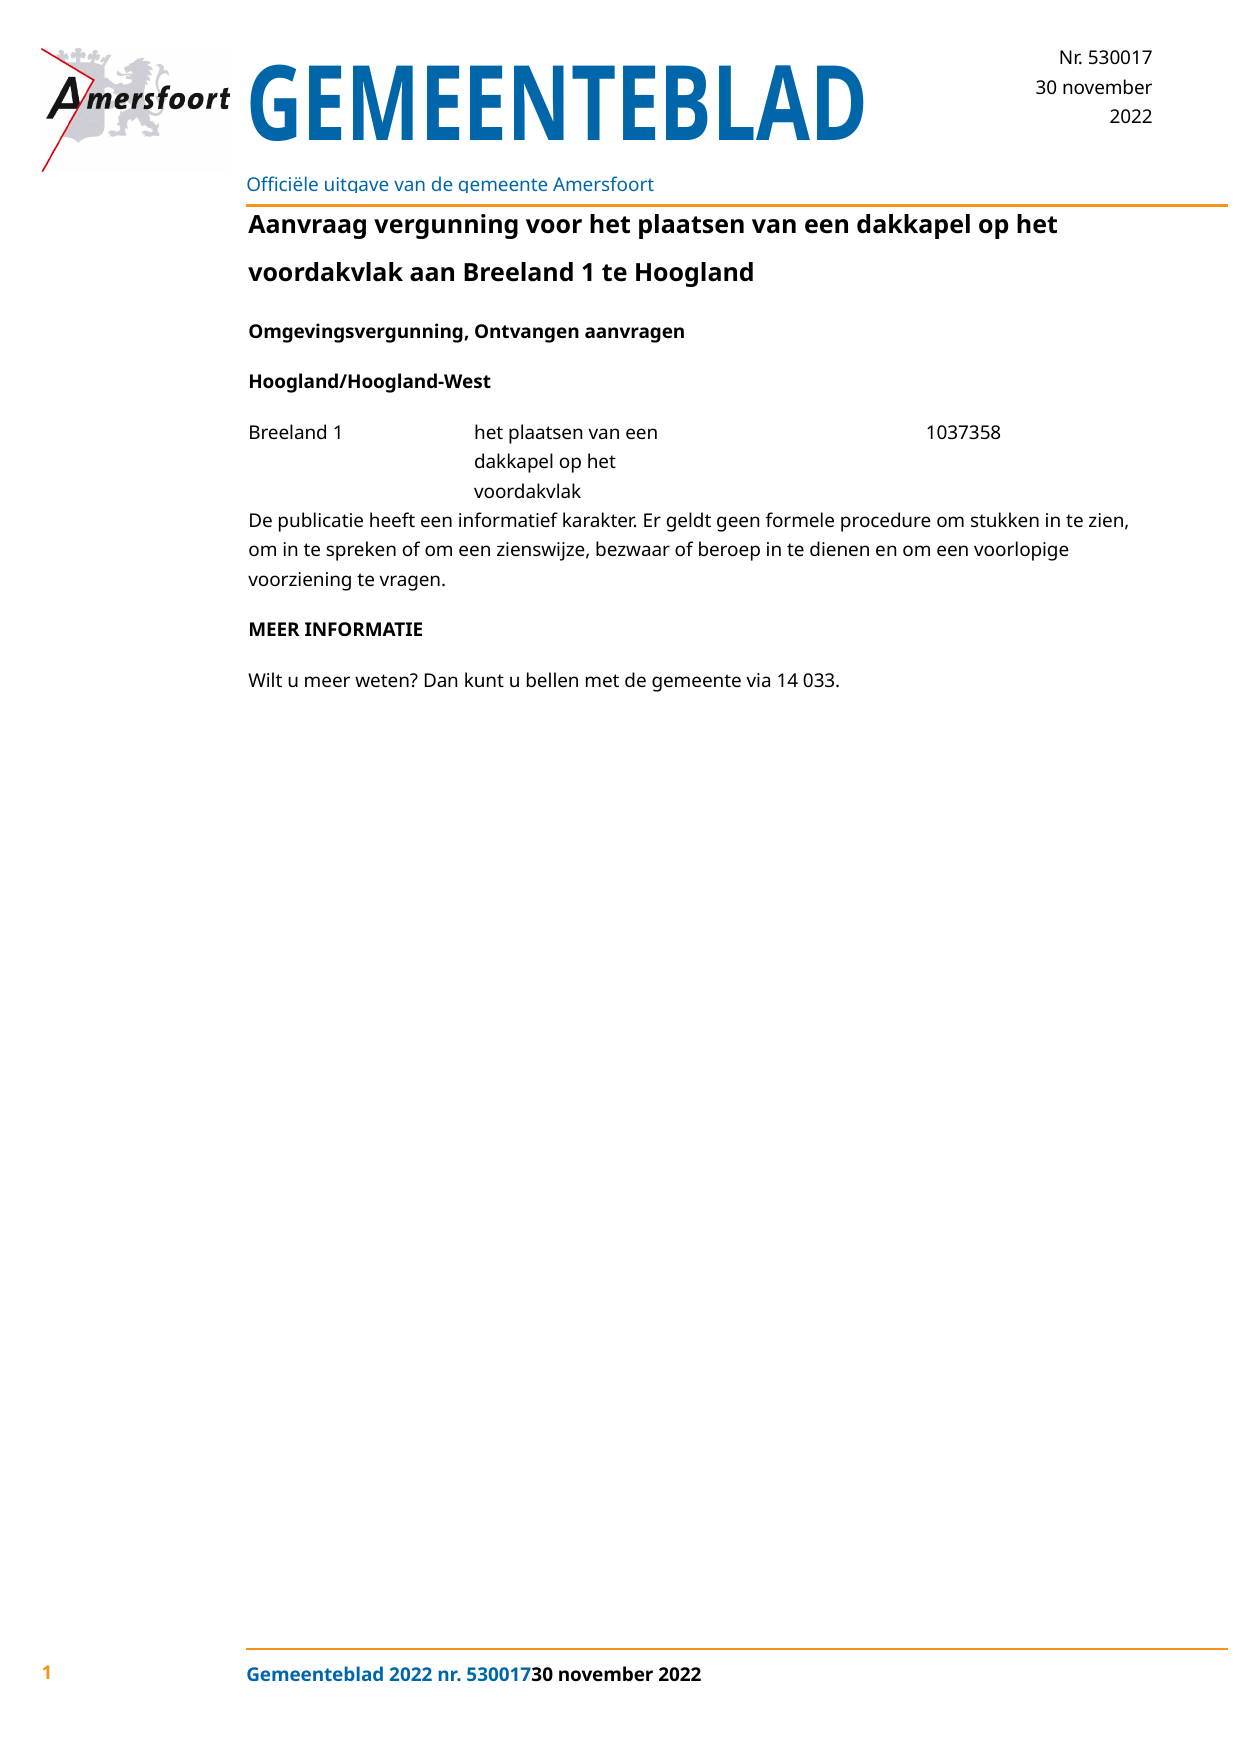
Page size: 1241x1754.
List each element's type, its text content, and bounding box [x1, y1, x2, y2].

table_header [700, 419, 926, 504]
text Aanvraag vergunning voor het plaatsen van een dakkapel op het voordakvlak aan Breeland 1 te Hoogland [248, 207, 1152, 288]
table_header het plaatsen van een dakkapel op het voordakvlak [474, 419, 700, 504]
table_header 1037358 [926, 419, 1152, 504]
text Hoogland/Hoogland-West [248, 368, 1152, 394]
text De publicatie heeft een informatief karakter. Er geldt geen formele procedure om stukken in te zien, om in te spreken of om een zienswijze, bezwaar of beroep in te dienen en om een voorlopige voorziening te vragen. [248, 507, 1152, 592]
text Wilt u meer weten? Dan kunt u bellen met de gemeente via 14 033. [248, 667, 1152, 693]
table_header Breeland 1 [248, 419, 474, 504]
text Omgevingsvergunning, Ontvangen aanvragen [248, 318, 1152, 344]
text MEER INFORMATIE [248, 617, 1152, 642]
picture [41, 47, 231, 172]
